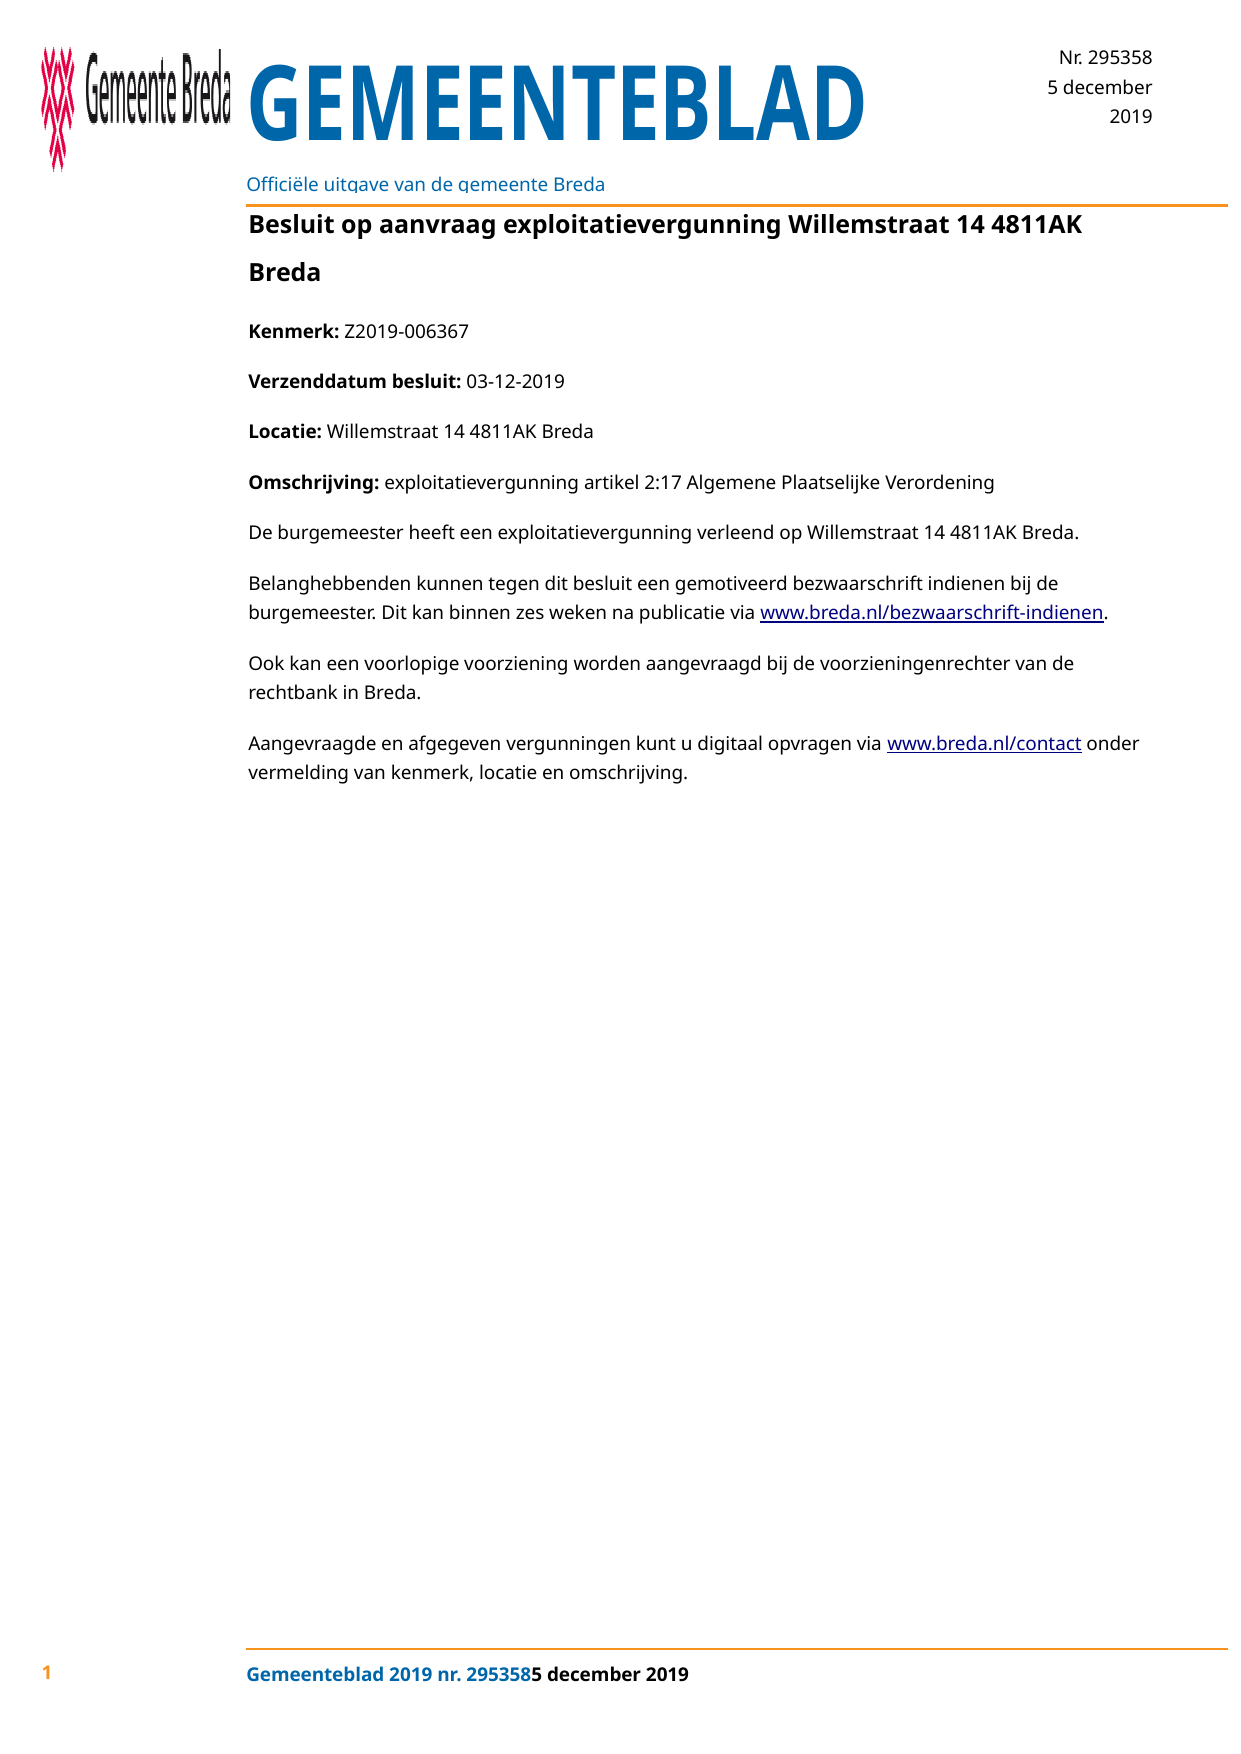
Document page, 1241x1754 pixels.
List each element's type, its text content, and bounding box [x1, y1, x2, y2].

text Omschrijving: exploitatievergunning artikel 2:17 Algemene Plaatselijke Verordening [248, 469, 1152, 495]
text Aangevraagde en afgegeven vergunningen kunt u digitaal opvragen via www.breda.nl/contact onder vermelding van kenmerk, locatie en omschrijving. [248, 730, 1152, 785]
text Ook kan een voorlopige voorziening worden aangevraagd bij de voorzieningenrechter van de rechtbank in Breda. [248, 650, 1152, 705]
text Locatie: Willemstraat 14 4811AK Breda [248, 419, 1152, 444]
text Kenmerk: Z2019-006367 [248, 318, 1152, 344]
picture [41, 47, 231, 172]
text Belanghebbenden kunnen tegen dit besluit een gemotiveerd bezwaarschrift indienen bij de burgemeester. Dit kan binnen zes weken na publicatie via www.breda.nl/bezwaarschrift-indienen. [248, 570, 1152, 625]
text Besluit op aanvraag exploitatievergunning Willemstraat 14 4811AK Breda [248, 207, 1152, 288]
text De burgemeester heeft een exploitatievergunning verleend op Willemstraat 14 4811AK Breda. [248, 519, 1152, 545]
text Verzenddatum besluit: 03-12-2019 [248, 368, 1152, 394]
